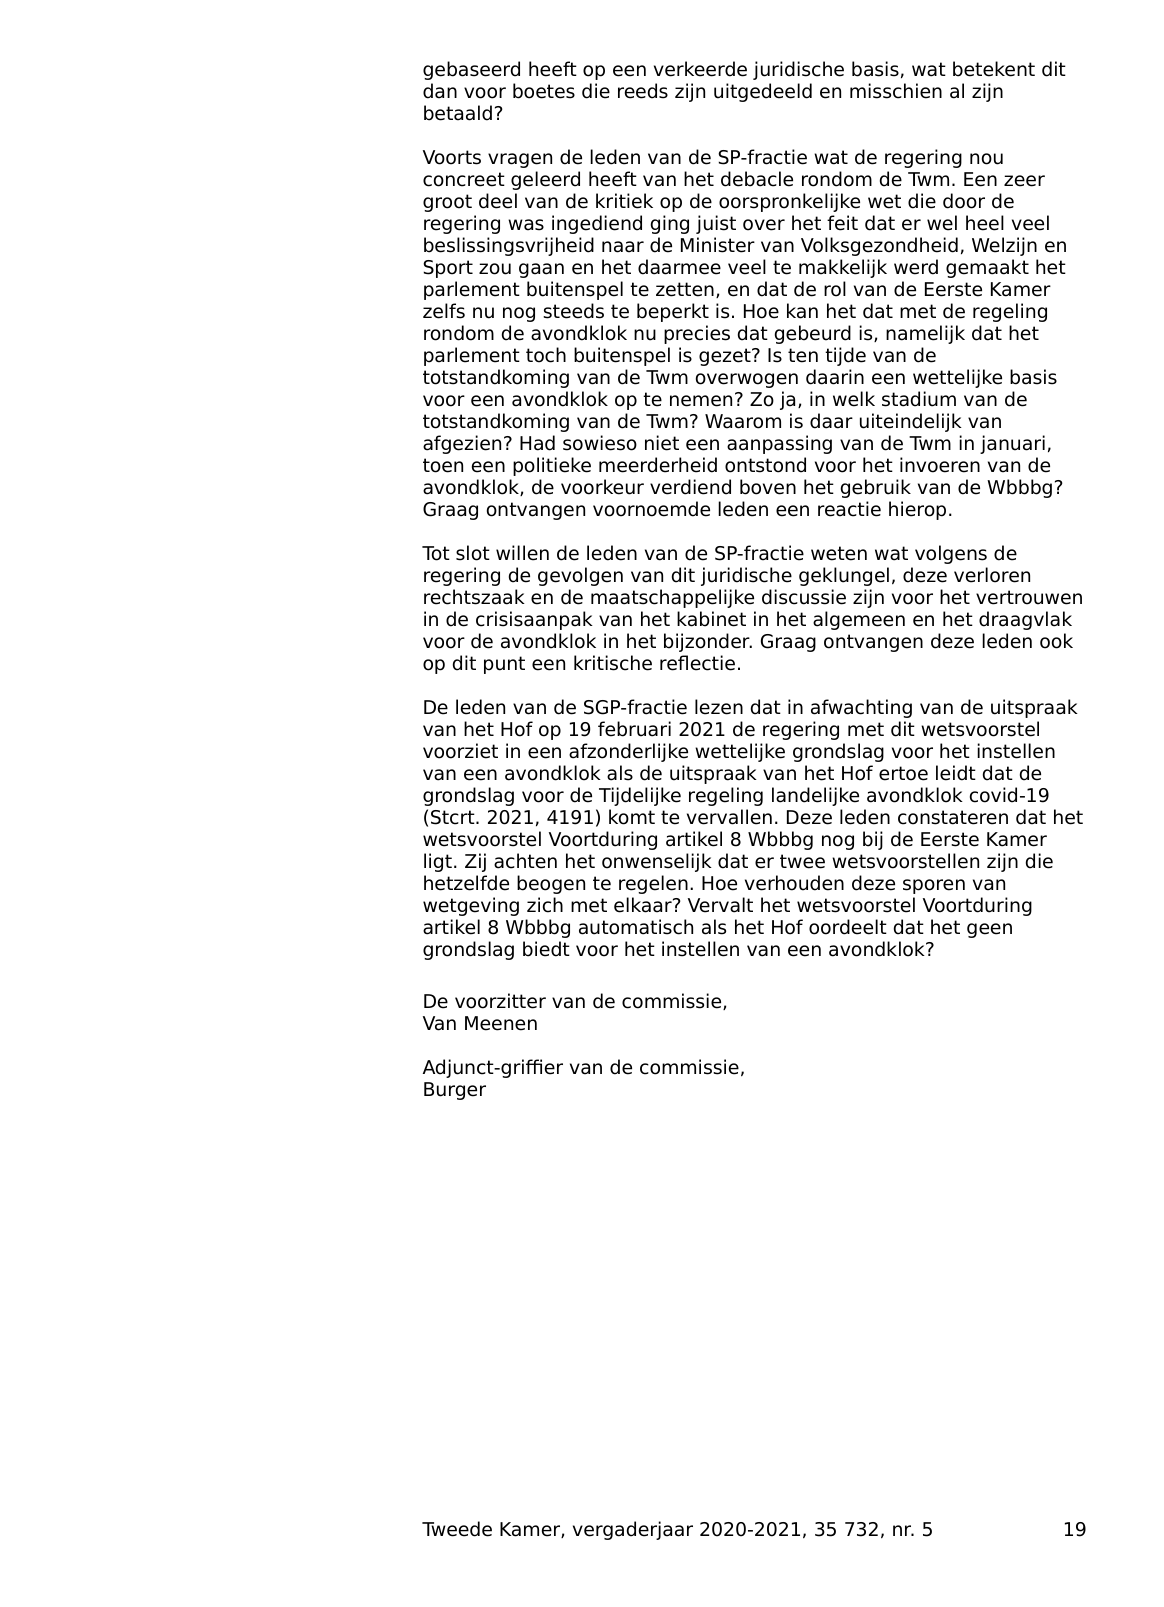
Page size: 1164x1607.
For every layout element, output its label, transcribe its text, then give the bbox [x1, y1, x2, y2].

text Tot slot willen de leden van de SP-fractie weten wat volgens de regering de gevolgen van dit juridische geklungel, deze verloren rechtszaak en de maatschappelijke discussie zijn voor het vertrouwen in de crisisaanpak van het kabinet in het algemeen en het draagvlak voor de avondklok in het bijzonder. Graag ontvangen deze leden ook op dit punt een kritische reflectie. [422, 543, 1087, 675]
text De voorzitter van de commissie, Van Meenen [422, 991, 1087, 1035]
text Voorts vragen de leden van de SP-fractie wat de regering nou concreet geleerd heeft van het debacle rondom de Twm. Een zeer groot deel van de kritiek op de oorspronkelijke wet die door de regering was ingediend ging juist over het feit dat er wel heel veel beslissingsvrijheid naar de Minister van Volksgezondheid, Welzijn en Sport zou gaan en het daarmee veel te makkelijk werd gemaakt het parlement buitenspel te zetten, en dat de rol van de Eerste Kamer zelfs nu nog steeds te beperkt is. Hoe kan het dat met de regeling rondom de avondklok nu precies dat gebeurd is, namelijk dat het parlement toch buitenspel is gezet? Is ten tijde van de totstandkoming van de Twm overwogen daarin een wettelijke basis voor een avondklok op te nemen? Zo ja, in welk stadium van de totstandkoming van de Twm? Waarom is daar uiteindelijk van afgezien? Had sowieso niet een aanpassing van de Twm in januari, toen een politieke meerderheid ontstond voor het invoeren van de avondklok, de voorkeur verdiend boven het gebruik van de Wbbbg? Graag ontvangen voornoemde leden een reactie hierop. [422, 147, 1087, 521]
text Adjunct-griffier van de commissie, Burger [422, 1057, 1087, 1101]
text De leden van de SGP-fractie lezen dat in afwachting van de uitspraak van het Hof op 19 februari 2021 de regering met dit wetsvoorstel voorziet in een afzonderlijke wettelijke grondslag voor het instellen van een avondklok als de uitspraak van het Hof ertoe leidt dat de grondslag voor de Tijdelijke regeling landelijke avondklok covid-19 (Stcrt. 2021, 4191) komt te vervallen. Deze leden constateren dat het wetsvoorstel Voortduring artikel 8 Wbbbg nog bij de Eerste Kamer ligt. Zij achten het onwenselijk dat er twee wetsvoorstellen zijn die hetzelfde beogen te regelen. Hoe verhouden deze sporen van wetgeving zich met elkaar? Vervalt het wetsvoorstel Voortduring artikel 8 Wbbbg automatisch als het Hof oordeelt dat het geen grondslag biedt voor het instellen van een avondklok? [422, 697, 1087, 961]
text gebaseerd heeft op een verkeerde juridische basis, wat betekent dit dan voor boetes die reeds zijn uitgedeeld en misschien al zijn betaald? [422, 59, 1087, 125]
